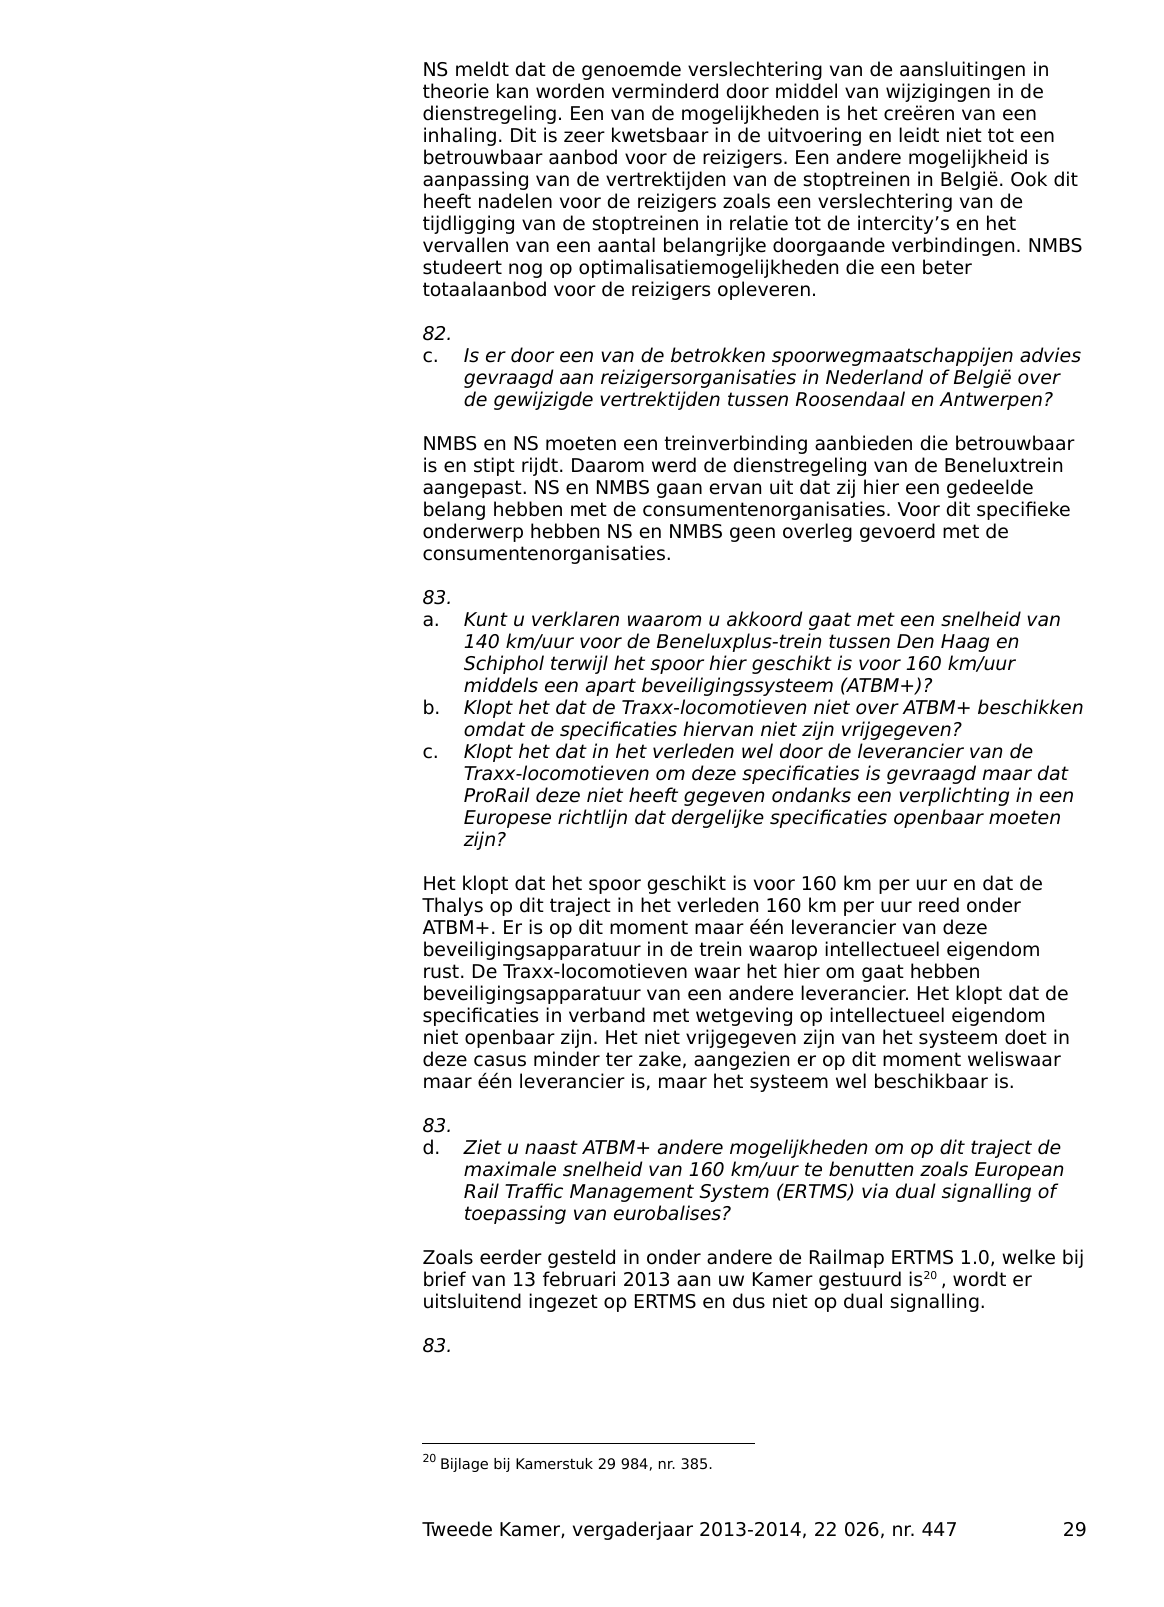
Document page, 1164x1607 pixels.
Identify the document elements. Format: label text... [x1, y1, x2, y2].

text 83. [422, 1115, 1087, 1137]
text 83. [422, 587, 1087, 609]
text b. Klopt het dat de Traxx-locomotieven niet over ATBM+ beschikken omdat de specificaties hiervan niet zijn vrijgegeven? [422, 697, 1087, 741]
text Zoals eerder gesteld in onder andere de Railmap ERTMS 1.0, welke bij brief van 13 februari 2013 aan uw Kamer gestuurd is, wordt er uitsluitend ingezet op ERTMS en dus niet op dual signalling. [422, 1247, 1087, 1313]
text d. Ziet u naast ATBM+ andere mogelijkheden om op dit traject de maximale snelheid van 160 km/uur te benutten zoals European Rail Traffic Management System (ERTMS) via dual signalling of toepassing van eurobalises? [422, 1137, 1087, 1225]
text c. Klopt het dat in het verleden wel door de leverancier van de Traxx-locomotieven om deze specificaties is gevraagd maar dat ProRail deze niet heeft gegeven ondanks een verplichting in een Europese richtlijn dat dergelijke specificaties openbaar moeten zijn? [422, 741, 1087, 851]
text Bijlage bij Kamerstuk 29 984, nr. 385. [422, 1452, 1087, 1474]
text c. Is er door een van de betrokken spoorwegmaatschappijen advies gevraagd aan reizigersorganisaties in Nederland of België over de gewijzigde vertrektijden tussen Roosendaal en Antwerpen? [422, 345, 1087, 411]
text NMBS en NS moeten een treinverbinding aanbieden die betrouwbaar is en stipt rijdt. Daarom werd de dienstregeling van de Beneluxtrein aangepast. NS en NMBS gaan ervan uit dat zij hier een gedeelde belang hebben met de consumentenorganisaties. Voor dit specifieke onderwerp hebben NS en NMBS geen overleg gevoerd met de consumentenorganisaties. [422, 433, 1087, 565]
text NS meldt dat de genoemde verslechtering van de aansluitingen in theorie kan worden verminderd door middel van wijzigingen in de dienstregeling. Een van de mogelijkheden is het creëren van een inhaling. Dit is zeer kwetsbaar in de uitvoering en leidt niet tot een betrouwbaar aanbod voor de reizigers. Een andere mogelijkheid is aanpassing van de vertrektijden van de stoptreinen in België. Ook dit heeft nadelen voor de reizigers zoals een verslechtering van de tijdligging van de stoptreinen in relatie tot de intercity’s en het vervallen van een aantal belangrijke doorgaande verbindingen. NMBS studeert nog op optimalisatiemogelijkheden die een beter totaalaanbod voor de reizigers opleveren. [422, 59, 1087, 301]
text Het klopt dat het spoor geschikt is voor 160 km per uur en dat de Thalys op dit traject in het verleden 160 km per uur reed onder ATBM+. Er is op dit moment maar één leverancier van deze beveiligingsapparatuur in de trein waarop intellectueel eigendom rust. De Traxx-locomotieven waar het hier om gaat hebben beveiligingsapparatuur van een andere leverancier. Het klopt dat de specificaties in verband met wetgeving op intellectueel eigendom niet openbaar zijn. Het niet vrijgegeven zijn van het systeem doet in deze casus minder ter zake, aangezien er op dit moment weliswaar maar één leverancier is, maar het systeem wel beschikbaar is. [422, 873, 1087, 1093]
text 83. [422, 1335, 1087, 1357]
text 82. [422, 323, 1087, 345]
text a. Kunt u verklaren waarom u akkoord gaat met een snelheid van 140 km/uur voor de Beneluxplus-trein tussen Den Haag en Schiphol terwijl het spoor hier geschikt is voor 160 km/uur middels een apart beveiligingssysteem (ATBM+)? [422, 609, 1087, 697]
